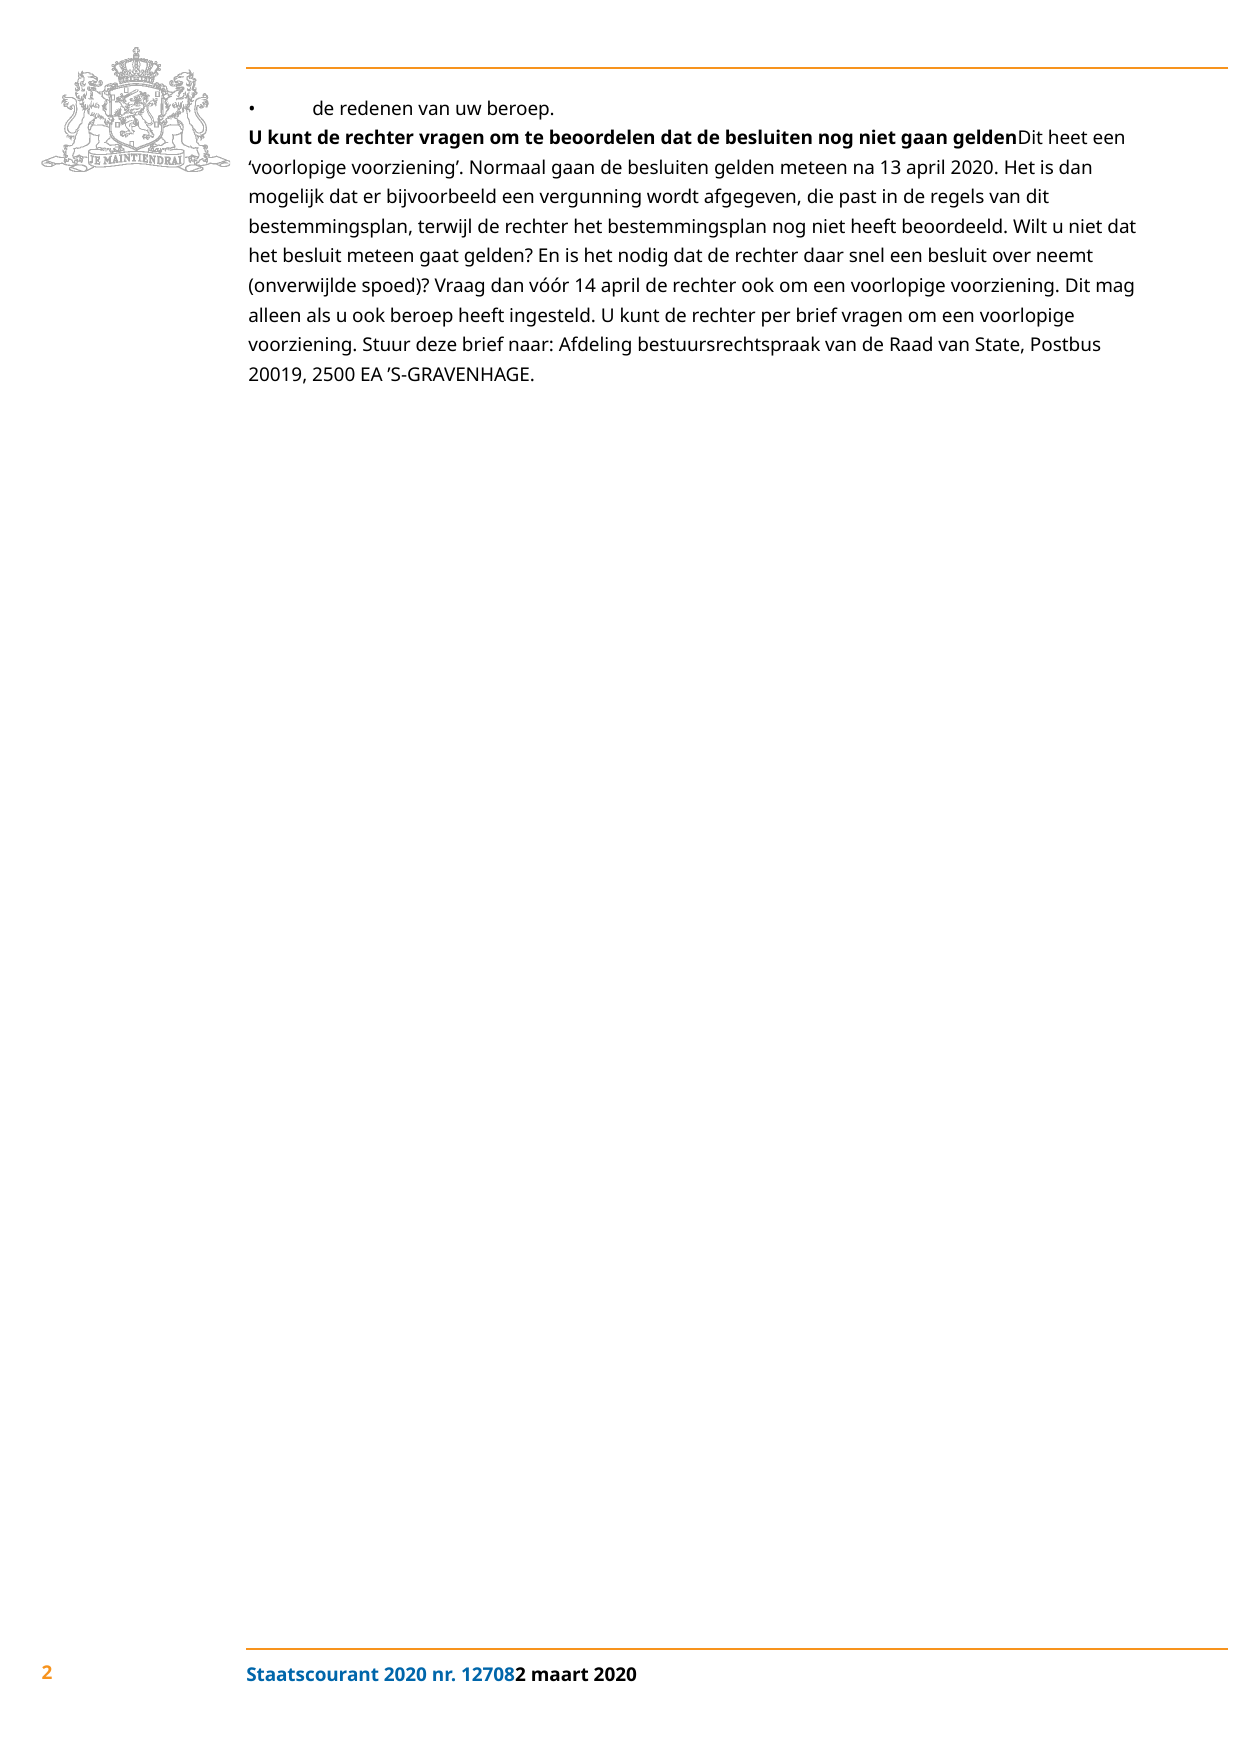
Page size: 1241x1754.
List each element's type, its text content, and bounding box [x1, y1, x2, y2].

text U kunt de rechter vragen om te beoordelen dat de besluiten nog niet gaan geldenDit heet een ‘voorlopige voorziening’. Normaal gaan de besluiten gelden meteen na 13 april 2020. Het is dan mogelijk dat er bijvoorbeeld een vergunning wordt afgegeven, die past in de regels van dit bestemmingsplan, terwijl de rechter het bestemmingsplan nog niet heeft beoordeeld. Wilt u niet dat het besluit meteen gaat gelden? En is het nodig dat de rechter daar snel een besluit over neemt (onverwijlde spoed)? Vraag dan vóór 14 april de rechter ook om een voorlopige voorziening. Dit mag alleen als u ook beroep heeft ingesteld. U kunt de rechter per brief vragen om een voorlopige voorziening. Stuur deze brief naar: Afdeling bestuursrechtspraak van de Raad van State, Postbus 20019, 2500 EA ’S-GRAVENHAGE. [248, 124, 1152, 387]
list de redenen van uw beroep. [248, 95, 1152, 121]
picture [41, 47, 231, 172]
